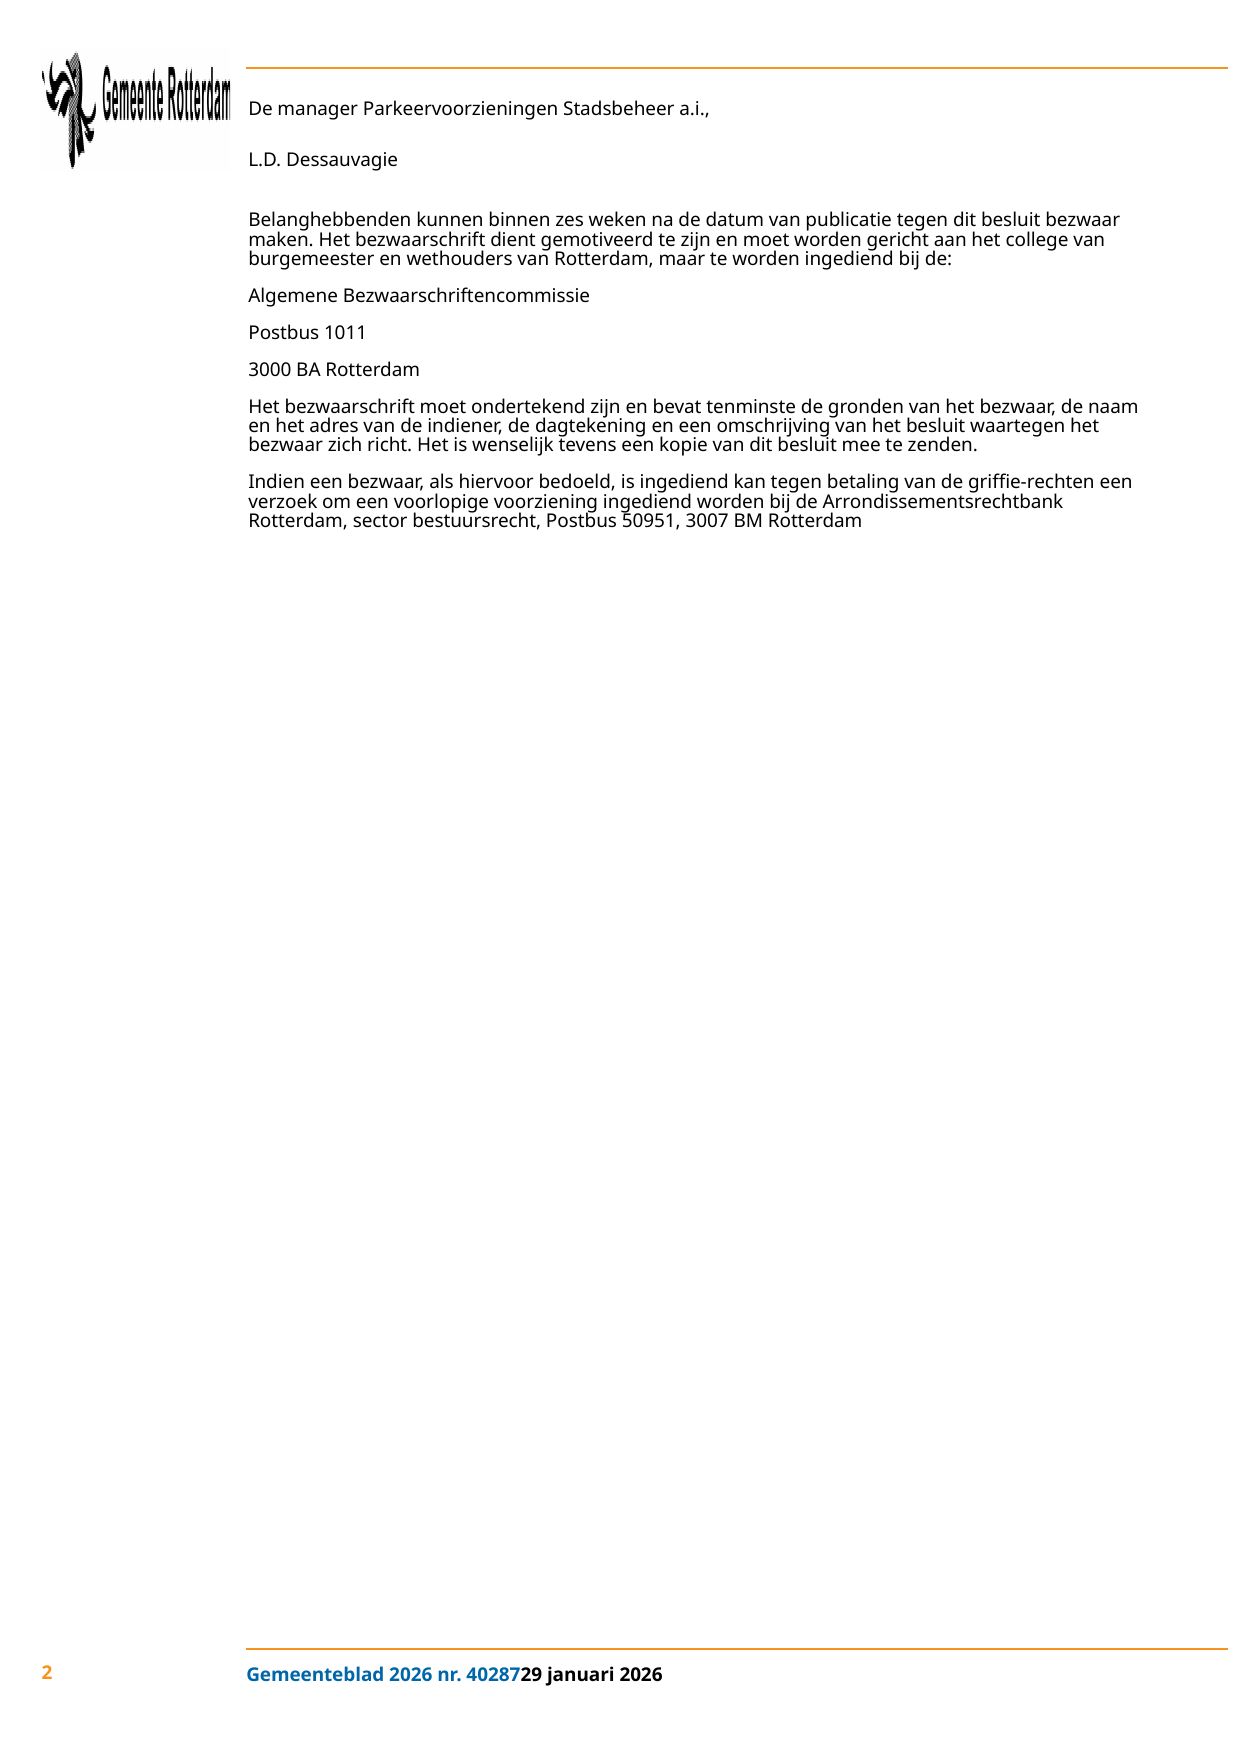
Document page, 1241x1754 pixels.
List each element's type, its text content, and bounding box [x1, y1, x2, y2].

text L.D. Dessauvagie [248, 146, 1152, 172]
text Postbus 1011 [248, 324, 1152, 343]
text De manager Parkeervoorzieningen Stadsbeheer a.i., [248, 95, 1152, 121]
text Belanghebbenden kunnen binnen zes weken na de datum van publicatie tegen dit besluit bezwaar maken. Het bezwaarschrift dient gemotiveerd te zijn en moet worden gericht aan het college van burgemeester en wethouders van Rotterdam, maar te worden ingediend bij de: [248, 211, 1152, 269]
text Indien een bezwaar, als hiervoor bedoeld, is ingediend kan tegen betaling van de griffie-rechten een verzoek om een voorlopige voorziening ingediend worden bij de Arrondissementsrechtbank Rotterdam, sector bestuursrecht, Postbus 50951, 3007 BM Rotterdam [248, 473, 1152, 531]
picture [41, 47, 231, 172]
text Algemene Bezwaarschriftencommissie [248, 287, 1152, 306]
text 3000 BA Rotterdam [248, 361, 1152, 380]
text Het bezwaarschrift moet ondertekend zijn en bevat tenminste de gronden van het bezwaar, de naam en het adres van de indiener, de dagtekening en een omschrijving van het besluit waartegen het bezwaar zich richt. Het is wenselijk tevens een kopie van dit besluit mee te zenden. [248, 398, 1152, 456]
